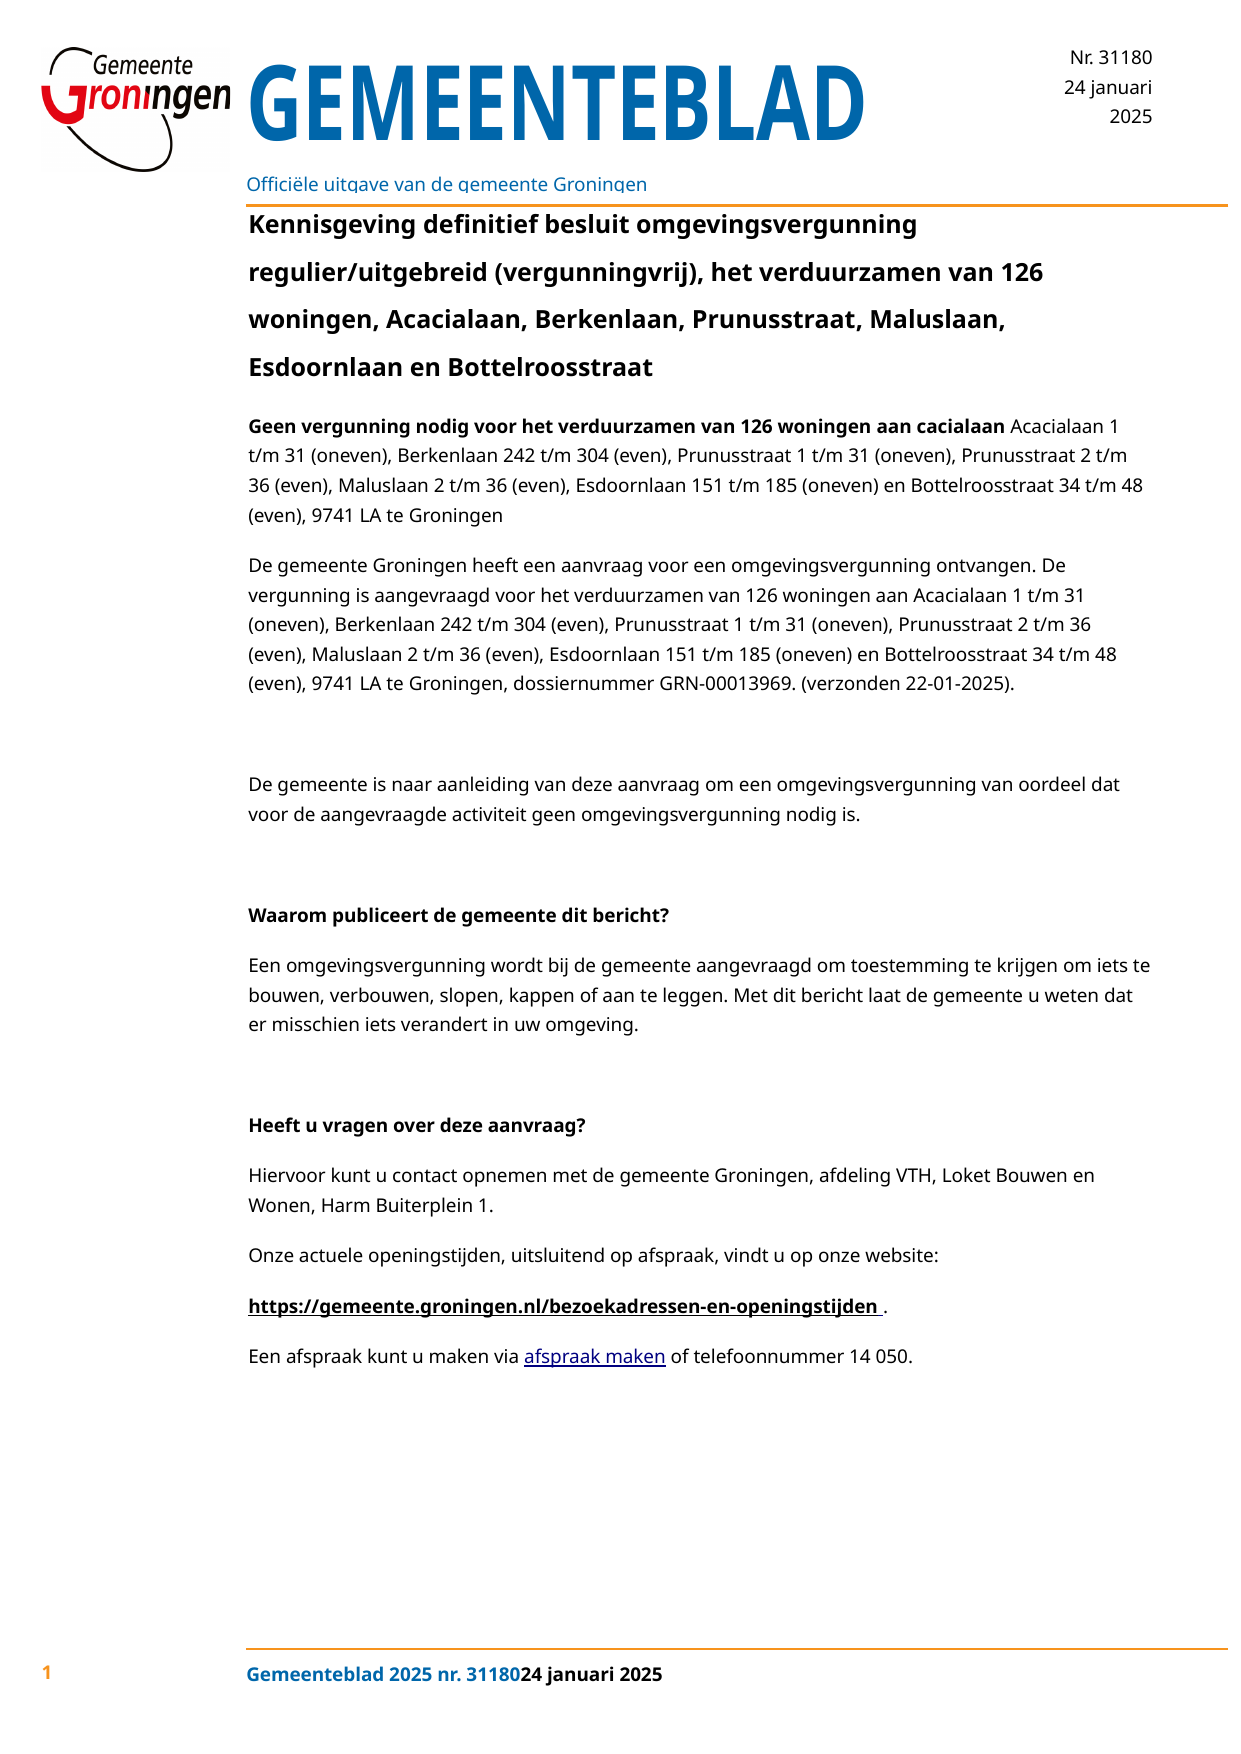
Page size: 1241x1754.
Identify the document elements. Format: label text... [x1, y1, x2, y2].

text Een afspraak kunt u maken via afspraak maken of telefoonnummer 14 050. [248, 1343, 1152, 1369]
picture [41, 47, 231, 172]
text Waarom publiceert de gemeente dit bericht? [248, 902, 1152, 928]
text Heeft u vragen over deze aanvraag? [248, 1112, 1152, 1138]
text Onze actuele openingstijden, uitsluitend op afspraak, vindt u op onze website: [248, 1243, 1152, 1268]
text Kennisgeving definitief besluit omgevingsvergunning regulier/uitgebreid (vergunningvrij), het verduurzamen van 126 woningen, Acacialaan, Berkenlaan, Prunusstraat, Maluslaan, Esdoornlaan en Bottelroosstraat [248, 207, 1152, 384]
text https://gemeente.groningen.nl/bezoekadressen-en-openingstijden . [248, 1293, 1152, 1319]
text Een omgevingsvergunning wordt bij de gemeente aangevraagd om toestemming te krijgen om iets te bouwen, verbouwen, slopen, kappen of aan te leggen. Met dit bericht laat de gemeente u weten dat er misschien iets verandert in uw omgeving. [248, 952, 1152, 1037]
text Geen vergunning nodig voor het verduurzamen van 126 woningen aan cacialaan Acacialaan 1 t/m 31 (oneven), Berkenlaan 242 t/m 304 (even), Prunusstraat 1 t/m 31 (oneven), Prunusstraat 2 t/m 36 (even), Maluslaan 2 t/m 36 (even), Esdoornlaan 151 t/m 185 (oneven) en Bottelroosstraat 34 t/m 48 (even), 9741 LA te Groningen [248, 413, 1152, 528]
text Hiervoor kunt u contact opnemen met de gemeente Groningen, afdeling VTH, Loket Bouwen en Wonen, Harm Buiterplein 1. [248, 1163, 1152, 1218]
text De gemeente is naar aanleiding van deze aanvraag om een omgevingsvergunning van oordeel dat voor de aangevraagde activiteit geen omgevingsvergunning nodig is. [248, 771, 1152, 827]
text De gemeente Groningen heeft een aanvraag voor een omgevingsvergunning ontvangen. De vergunning is aangevraagd voor het verduurzamen van 126 woningen aan Acacialaan 1 t/m 31 (oneven), Berkenlaan 242 t/m 304 (even), Prunusstraat 1 t/m 31 (oneven), Prunusstraat 2 t/m 36 (even), Maluslaan 2 t/m 36 (even), Esdoornlaan 151 t/m 185 (oneven) en Bottelroosstraat 34 t/m 48 (even), 9741 LA te Groningen, dossiernummer GRN-00013969. (verzonden 22-01-2025). [248, 552, 1152, 696]
